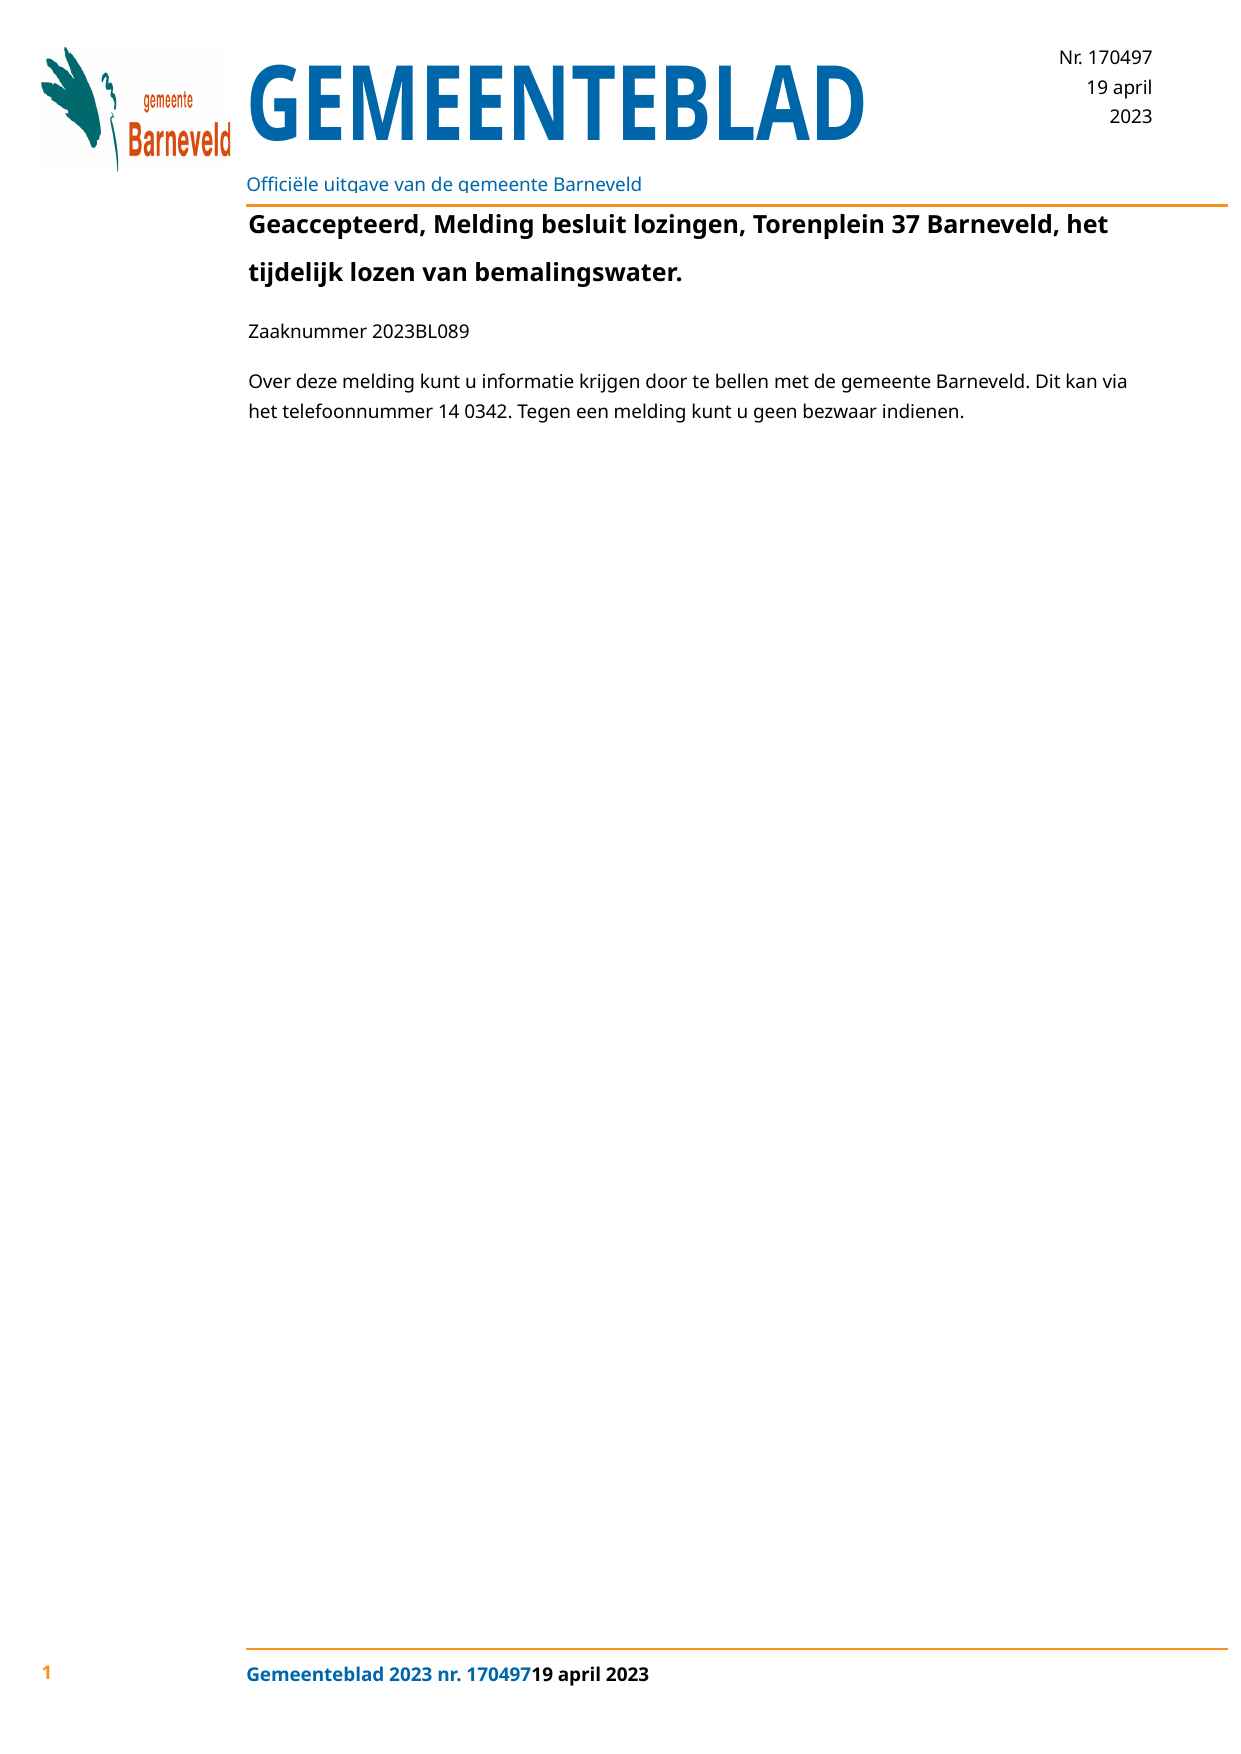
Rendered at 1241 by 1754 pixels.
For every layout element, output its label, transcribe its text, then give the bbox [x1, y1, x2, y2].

text Zaaknummer 2023BL089 [248, 318, 1152, 344]
text Geaccepteerd, Melding besluit lozingen, Torenplein 37 Barneveld, het tijdelijk lozen van bemalingswater. [248, 207, 1152, 288]
text Over deze melding kunt u informatie krijgen door te bellen met de gemeente Barneveld. Dit kan via het telefoonnummer 14 0342. Tegen een melding kunt u geen bezwaar indienen. [248, 368, 1152, 424]
picture [41, 47, 231, 172]
